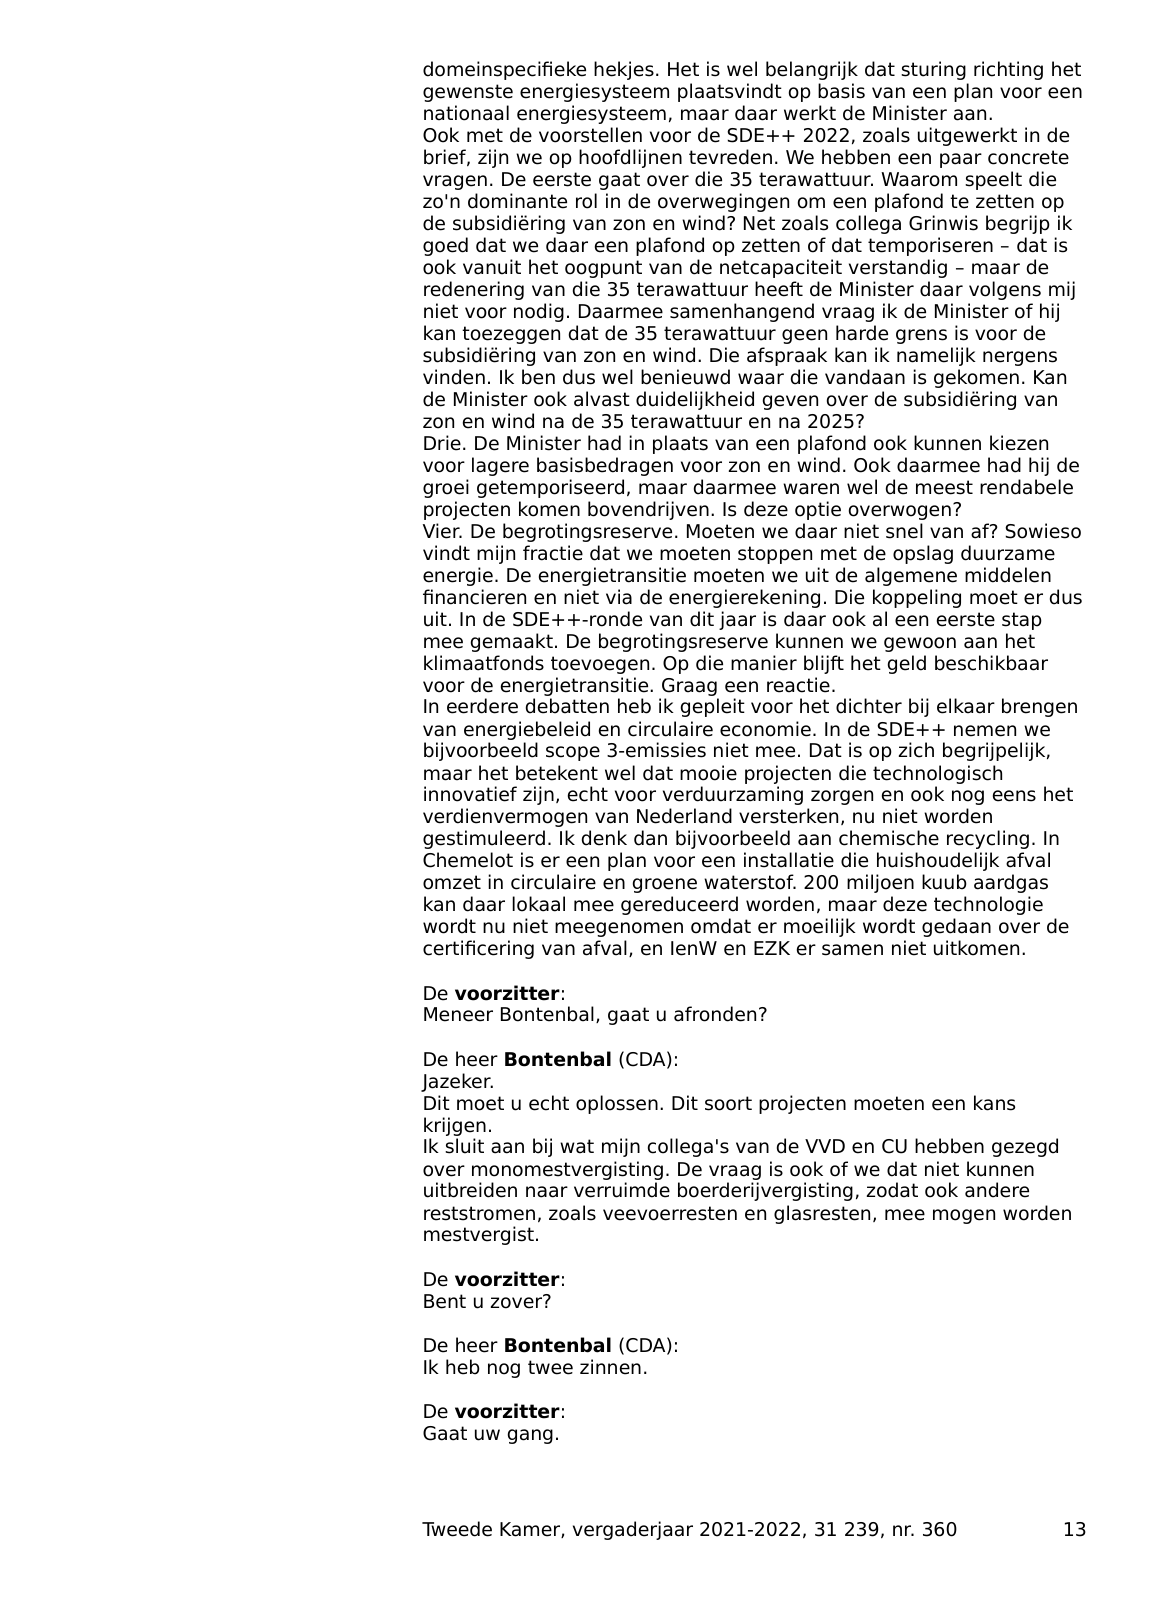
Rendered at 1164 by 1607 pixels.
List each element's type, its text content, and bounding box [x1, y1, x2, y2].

text Gaat uw gang. [422, 1423, 1087, 1445]
text Bent u zover? [422, 1291, 1087, 1312]
text De voorzitter: [422, 1268, 1087, 1291]
text De voorzitter: [422, 1401, 1087, 1423]
text Ik heb nog twee zinnen. [422, 1357, 1087, 1379]
text domeinspecifieke hekjes. Het is wel belangrijk dat sturing richting het gewenste energiesysteem plaatsvindt op basis van een plan voor een nationaal energiesysteem, maar daar werkt de Minister aan. [422, 59, 1087, 125]
text Dit moet u echt oplossen. Dit soort projecten moeten een kans krijgen. [422, 1092, 1087, 1136]
text Meneer Bontenbal, gaat u afronden? [422, 1004, 1087, 1026]
text Ik sluit aan bij wat mijn collega's van de VVD en CU hebben gezegd over monomestvergisting. De vraag is ook of we dat niet kunnen uitbreiden naar verruimde boerderijvergisting, zodat ook andere reststromen, zoals veevoerresten en glasresten, mee mogen worden mestvergist. [422, 1136, 1087, 1246]
text Vier. De begrotingsreserve. Moeten we daar niet snel van af? Sowieso vindt mijn fractie dat we moeten stoppen met de opslag duurzame energie. De energietransitie moeten we uit de algemene middelen financieren en niet via de energierekening. Die koppeling moet er dus uit. In de SDE++-ronde van dit jaar is daar ook al een eerste stap mee gemaakt. De begrotingsreserve kunnen we gewoon aan het klimaatfonds toevoegen. Op die manier blijft het geld beschikbaar voor de energietransitie. Graag een reactie. [422, 521, 1087, 696]
text De heer Bontenbal (CDA): [422, 1335, 1087, 1357]
text Ook met de voorstellen voor de SDE++ 2022, zoals uitgewerkt in de brief, zijn we op hoofdlijnen tevreden. We hebben een paar concrete vragen. De eerste gaat over die 35 terawattuur. Waarom speelt die zo'n dominante rol in de overwegingen om een plafond te zetten op de subsidiëring van zon en wind? Net zoals collega Grinwis begrijp ik goed dat we daar een plafond op zetten of dat temporiseren – dat is ook vanuit het oogpunt van de netcapaciteit verstandig – maar de redenering van die 35 terawattuur heeft de Minister daar volgens mij niet voor nodig. Daarmee samenhangend vraag ik de Minister of hij kan toezeggen dat de 35 terawattuur geen harde grens is voor de subsidiëring van zon en wind. Die afspraak kan ik namelijk nergens vinden. Ik ben dus wel benieuwd waar die vandaan is gekomen. Kan de Minister ook alvast duidelijkheid geven over de subsidiëring van zon en wind na de 35 terawattuur en na 2025? [422, 125, 1087, 433]
text De voorzitter: [422, 982, 1087, 1004]
text Drie. De Minister had in plaats van een plafond ook kunnen kiezen voor lagere basisbedragen voor zon en wind. Ook daarmee had hij de groei getemporiseerd, maar daarmee waren wel de meest rendabele projecten komen bovendrijven. Is deze optie overwogen? [422, 433, 1087, 521]
text Jazeker. [422, 1071, 1087, 1092]
text In eerdere debatten heb ik gepleit voor het dichter bij elkaar brengen van energiebeleid en circulaire economie. In de SDE++ nemen we bijvoorbeeld scope 3-emissies niet mee. Dat is op zich begrijpelijk, maar het betekent wel dat mooie projecten die technologisch innovatief zijn, echt voor verduurzaming zorgen en ook nog eens het verdienvermogen van Nederland versterken, nu niet worden gestimuleerd. Ik denk dan bijvoorbeeld aan chemische recycling. In Chemelot is er een plan voor een installatie die huishoudelijk afval omzet in circulaire en groene waterstof. 200 miljoen kuub aardgas kan daar lokaal mee gereduceerd worden, maar deze technologie wordt nu niet meegenomen omdat er moeilijk wordt gedaan over de certificering van afval, en IenW en EZK er samen niet uitkomen. [422, 696, 1087, 960]
text De heer Bontenbal (CDA): [422, 1048, 1087, 1071]
